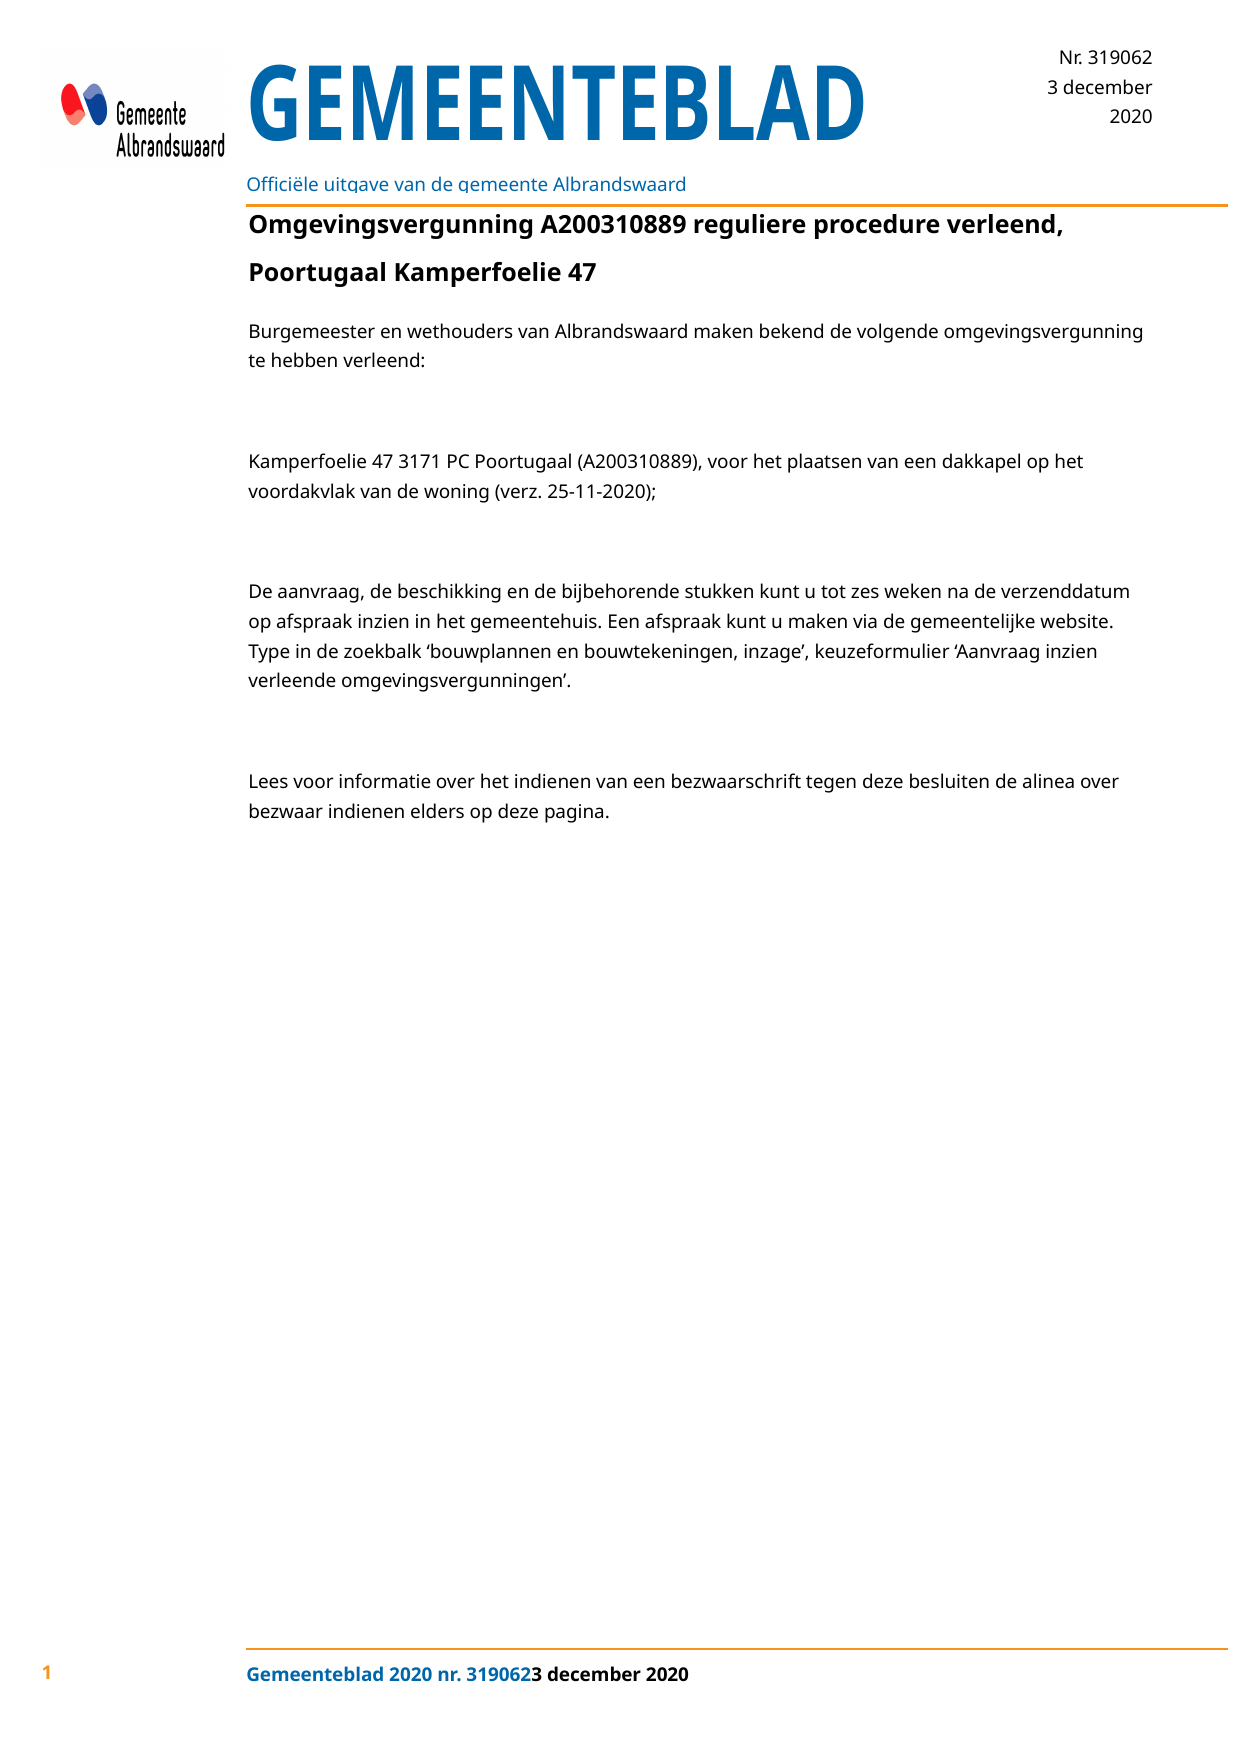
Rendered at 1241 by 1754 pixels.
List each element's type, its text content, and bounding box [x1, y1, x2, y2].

text Kamperfoelie 47 3171 PC Poortugaal (A200310889), voor het plaatsen van een dakkapel op het voordakvlak van de woning (verz. 25-11-2020); [248, 448, 1152, 504]
text Lees voor informatie over het indienen van een bezwaarschrift tegen deze besluiten de alinea over bezwaar indienen elders op deze pagina. [248, 768, 1152, 824]
text Omgevingsvergunning A200310889 reguliere procedure verleend, Poortugaal Kamperfoelie 47 [248, 207, 1152, 288]
text De aanvraag, de beschikking en de bijbehorende stukken kunt u tot zes weken na de verzenddatum op afspraak inzien in het gemeentehuis. Een afspraak kunt u maken via de gemeentelijke website. Type in de zoekbalk ‘bouwplannen en bouwtekeningen, inzage’, keuzeformulier ‘Aanvraag inzien verleende omgevingsvergunningen’. [248, 579, 1152, 693]
text Burgemeester en wethouders van Albrandswaard maken bekend de volgende omgevingsvergunning te hebben verleend: [248, 318, 1152, 373]
picture [41, 47, 231, 172]
